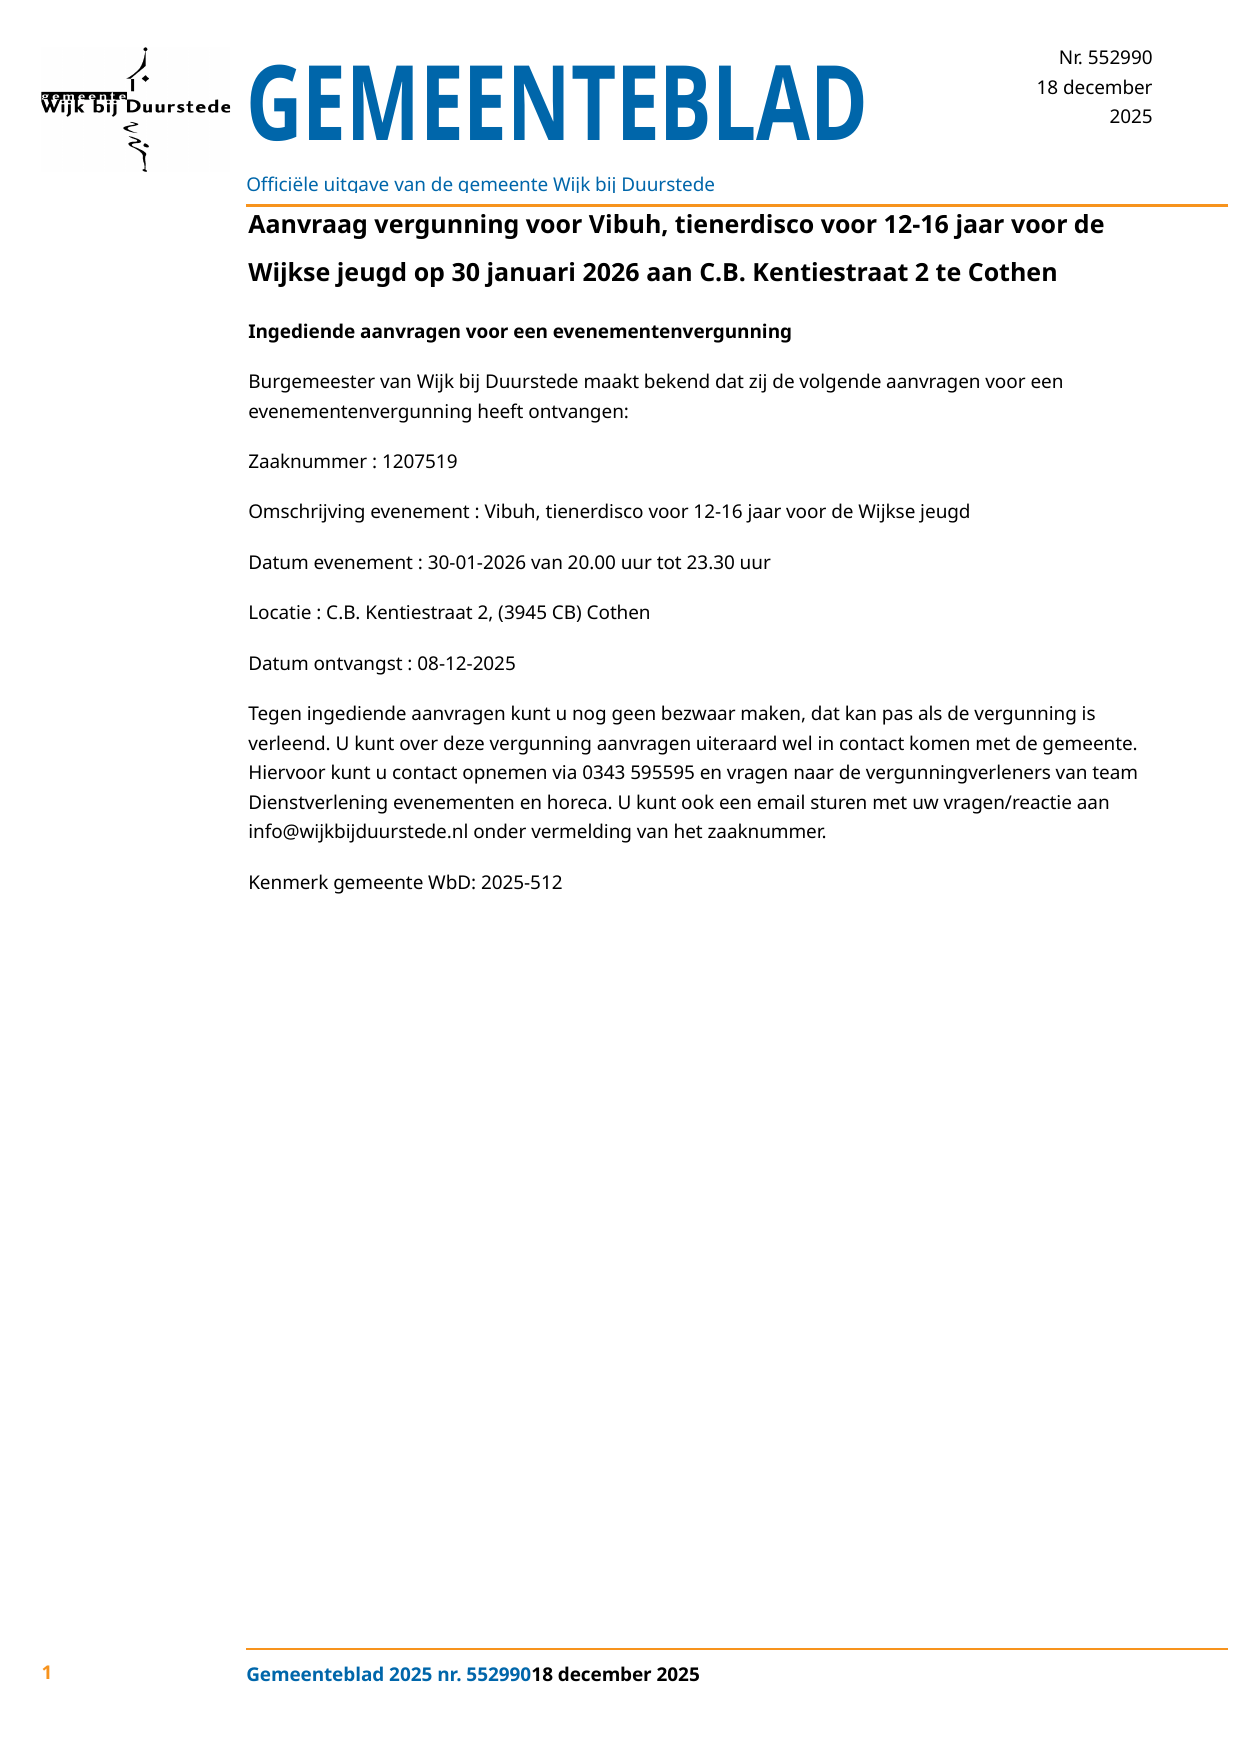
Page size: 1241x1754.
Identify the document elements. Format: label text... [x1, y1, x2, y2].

text Locatie : C.B. Kentiestraat 2, (3945 CB) Cothen [248, 599, 1152, 625]
text Datum ontvangst : 08-12-2025 [248, 650, 1152, 676]
text Burgemeester van Wijk bij Duurstede maakt bekend dat zij de volgende aanvragen voor een evenementenvergunning heeft ontvangen: [248, 368, 1152, 424]
text Kenmerk gemeente WbD: 2025-512 [248, 869, 1152, 895]
text Zaaknummer : 1207519 [248, 448, 1152, 474]
text Omschrijving evenement : Vibuh, tienerdisco voor 12-16 jaar voor de Wijkse jeugd [248, 499, 1152, 524]
text Aanvraag vergunning voor Vibuh, tienerdisco voor 12-16 jaar voor de Wijkse jeugd op 30 januari 2026 aan C.B. Kentiestraat 2 te Cothen [248, 207, 1152, 288]
text Ingediende aanvragen voor een evenementenvergunning [248, 318, 1152, 344]
text Datum evenement : 30-01-2026 van 20.00 uur tot 23.30 uur [248, 549, 1152, 575]
picture [41, 47, 231, 172]
text Tegen ingediende aanvragen kunt u nog geen bezwaar maken, dat kan pas als de vergunning is verleend. U kunt over deze vergunning aanvragen uiteraard wel in contact komen met de gemeente. Hiervoor kunt u contact opnemen via 0343 595595 en vragen naar de vergunningverleners van team Dienstverlening evenementen en horeca. U kunt ook een email sturen met uw vragen/reactie aan info@wijkbijduurstede.nl onder vermelding van het zaaknummer. [248, 700, 1152, 844]
